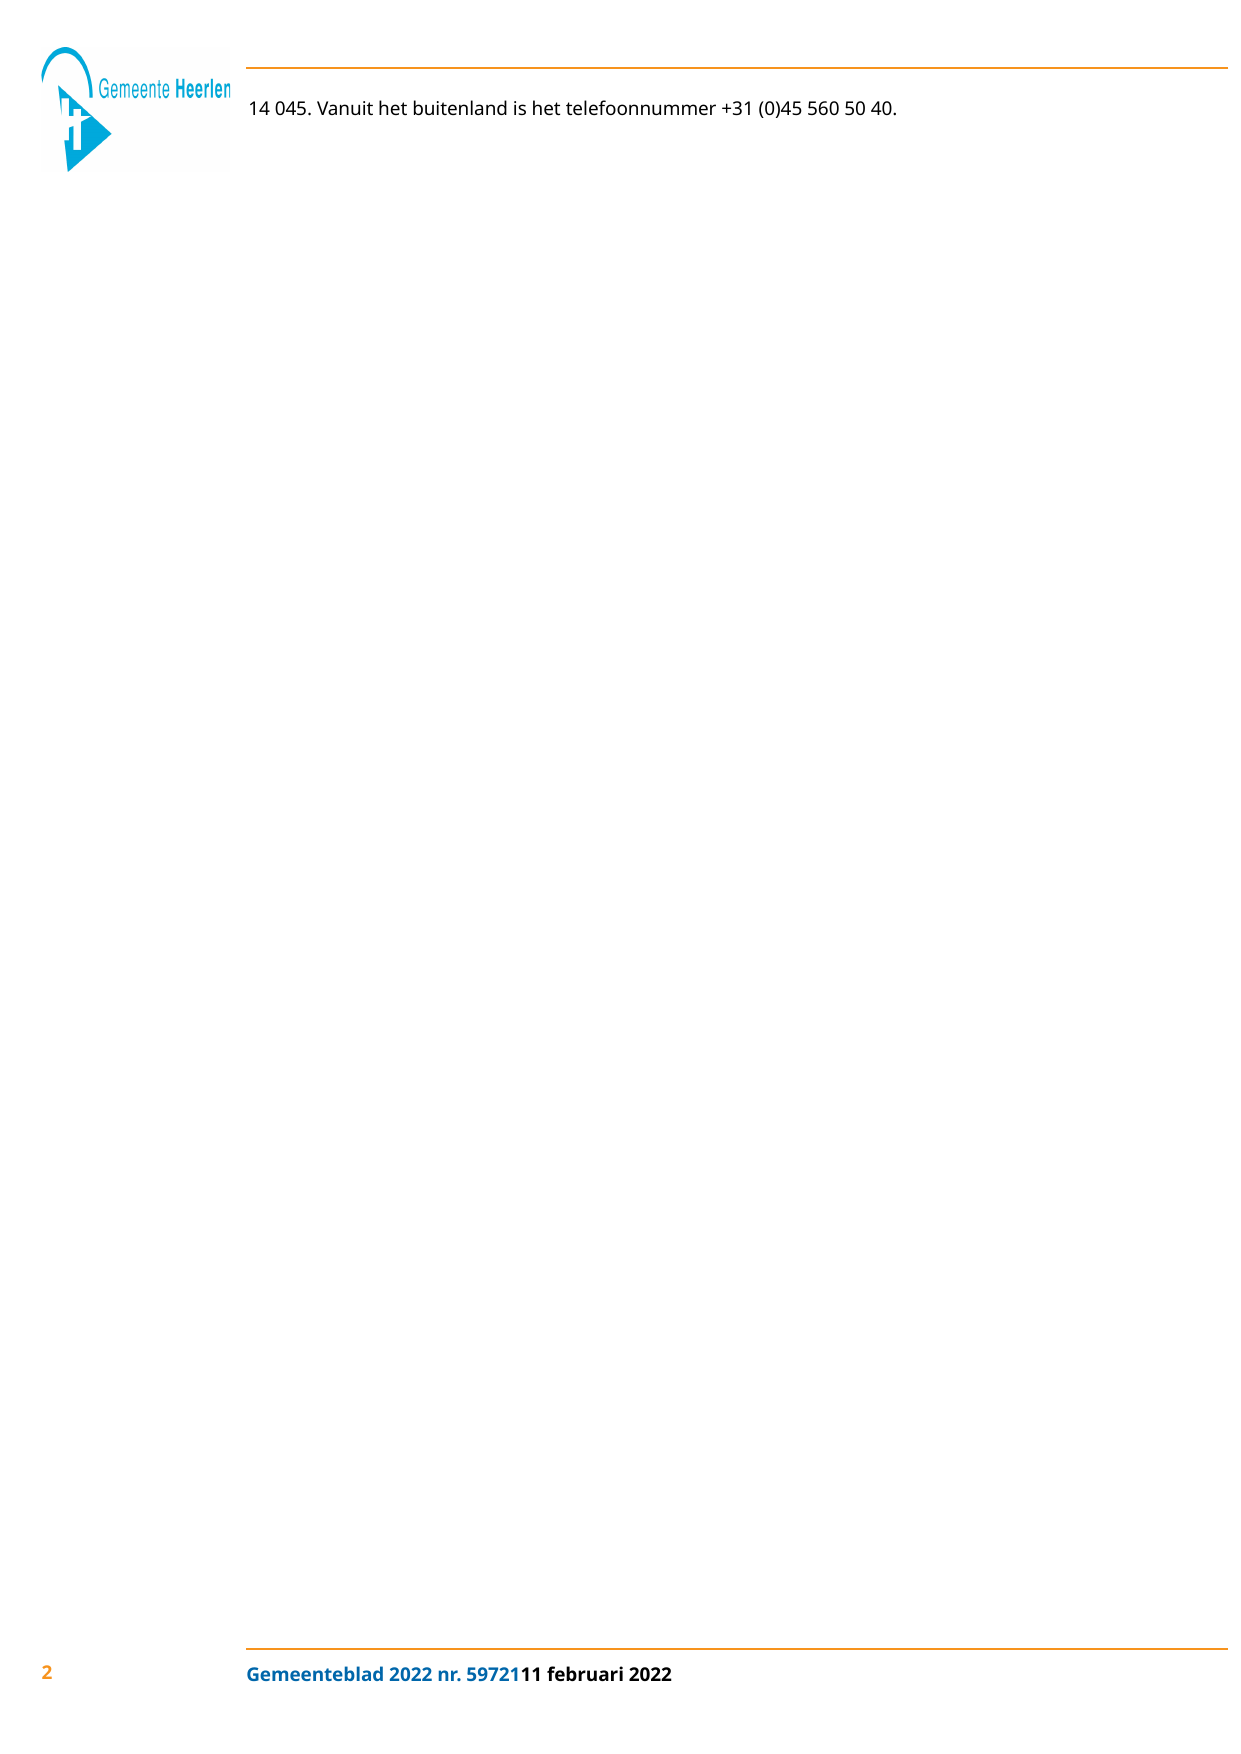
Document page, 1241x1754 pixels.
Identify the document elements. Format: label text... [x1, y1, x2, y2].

picture [41, 47, 59, 70]
text 14 045. Vanuit het buitenland is het telefoonnummer +31 (0)45 560 50 40. [248, 95, 1152, 121]
picture [41, 47, 231, 172]
